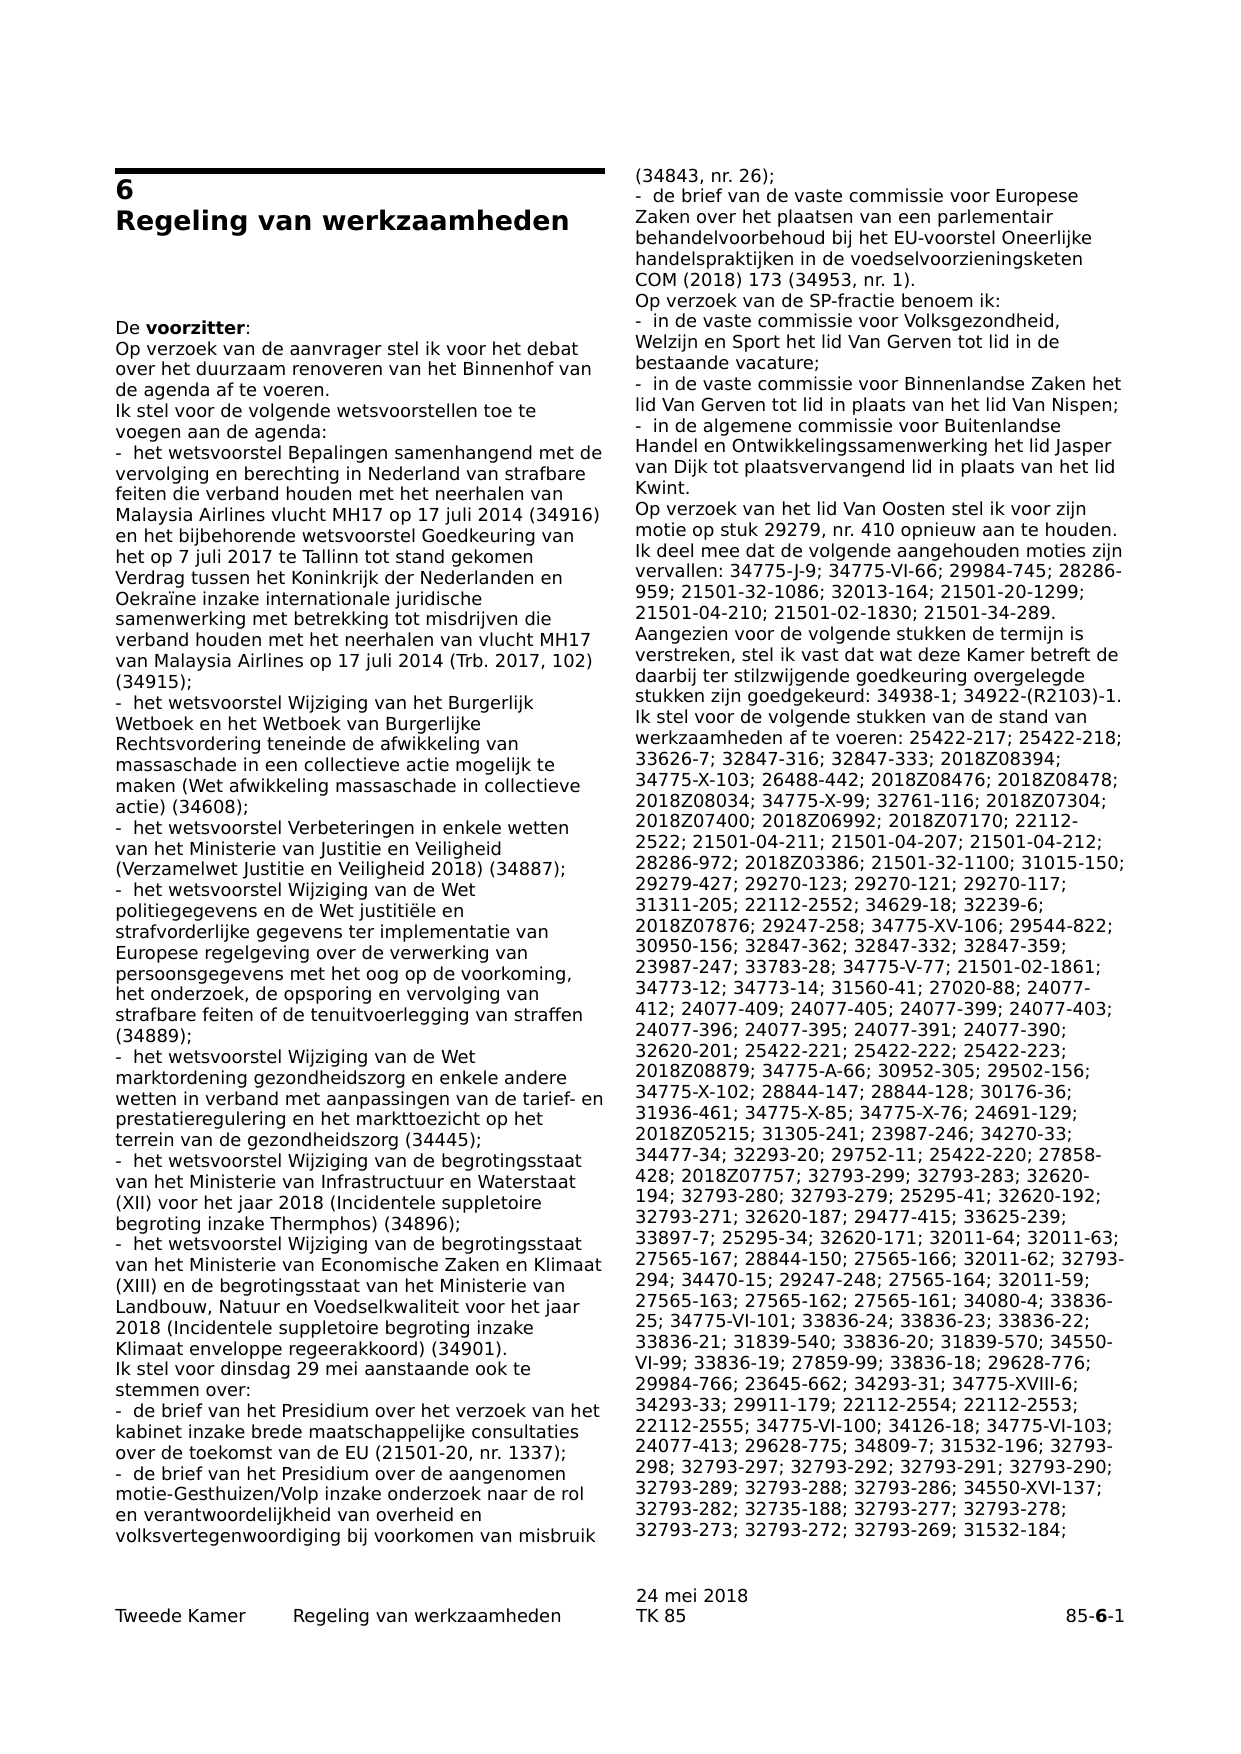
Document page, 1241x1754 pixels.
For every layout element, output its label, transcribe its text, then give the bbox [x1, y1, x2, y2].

text Op verzoek van de aanvrager stel ik voor het debat over het duurzaam renoveren van het Binnenhof van de agenda af te voeren. [115, 338, 605, 401]
list in de algemene commissie voor Buitenlandse Handel en Ontwikkelingssamenwerking het lid Jasper van Dijk tot plaatsvervangend lid in plaats van het lid Kwint. [635, 415, 1125, 499]
text Ik stel voor dinsdag 29 mei aanstaande ook te stemmen over: [115, 1359, 605, 1401]
list de brief van het Presidium over het verzoek van het kabinet inzake brede maatschappelijke consultaties over de toekomst van de EU (21501-20, nr. 1337); [115, 1401, 605, 1463]
list het wetsvoorstel Bepalingen samenhangend met de vervolging en berechting in Nederland van strafbare feiten die verband houden met het neerhalen van Malaysia Airlines vlucht MH17 op 17 juli 2014 (34916) en het bijbehorende wetsvoorstel Goedkeuring van het op 7 juli 2017 te Tallinn tot stand gekomen Verdrag tussen het Koninkrijk der Nederlanden en Oekraïne inzake internationale juridische samenwerking met betrekking tot misdrijven die verband houden met het neerhalen van vlucht MH17 van Malaysia Airlines op 17 juli 2014 (Trb. 2017, 102) (34915); [115, 442, 605, 692]
list het wetsvoorstel Wijziging van de Wet marktordening gezondheidszorg en enkele andere wetten in verband met aanpassingen van de tarief- en prestatieregulering en het markttoezicht op het terrein van de gezondheidszorg (34445); [115, 1047, 605, 1151]
text Ik stel voor de volgende stukken van de stand van werkzaamheden af te voeren: 25422-217; 25422-218; 33626-7; 32847-316; 32847-333; 2018Z08394; 34775-X-103; 26488-442; 2018Z08476; 2018Z08478; 2018Z08034; 34775-X-99; 32761-116; 2018Z07304; 2018Z07400; 2018Z06992; 2018Z07170; 22112-2522; 21501-04-211; 21501-04-207; 21501-04-212; 28286-972; 2018Z03386; 21501-32-1100; 31015-150; 29279-427; 29270-123; 29270-121; 29270-117; 31311-205; 22112-2552; 34629-18; 32239-6; 2018Z07876; 29247-258; 34775-XV-106; 29544-822; 30950-156; 32847-362; 32847-332; 32847-359; 23987-247; 33783-28; 34775-V-77; 21501-02-1861; 34773-12; 34773-14; 31560-41; 27020-88; 24077-412; 24077-409; 24077-405; 24077-399; 24077-403; 24077-396; 24077-395; 24077-391; 24077-390; 32620-201; 25422-221; 25422-222; 25422-223; 2018Z08879; 34775-A-66; 30952-305; 29502-156; 34775-X-102; 28844-147; 28844-128; 30176-36; 31936-461; 34775-X-85; 34775-X-76; 24691-129; 2018Z05215; 31305-241; 23987-246; 34270-33; 34477-34; 32293-20; 29752-11; 25422-220; 27858-428; 2018Z07757; 32793-299; 32793-283; 32620-194; 32793-280; 32793-279; 25295-41; 32620-192; 32793-271; 32620-187; 29477-415; 33625-239; 33897-7; 25295-34; 32620-171; 32011-64; 32011-63; 27565-167; 28844-150; 27565-166; 32011-62; 32793-294; 34470-15; 29247-248; 27565-164; 32011-59; 27565-163; 27565-162; 27565-161; 34080-4; 33836-25; 34775-VI-101; 33836-24; 33836-23; 33836-22; 33836-21; 31839-540; 33836-20; 31839-570; 34550-VI-99; 33836-19; 27859-99; 33836-18; 29628-776; 29984-766; 23645-662; 34293-31; 34775-XVIII-6; 34293-33; 29911-179; 22112-2554; 22112-2553; 22112-2555; 34775-VI-100; 34126-18; 34775-VI-103; 24077-413; 29628-775; 34809-7; 31532-196; 32793-298; 32793-297; 32793-292; 32793-291; 32793-290; 32793-289; 32793-288; 32793-286; 34550-XVI-137; 32793-282; 32735-188; 32793-277; 32793-278; 32793-273; 32793-272; 32793-269; 31532-184; [635, 707, 1125, 1540]
text Aangezien voor de volgende stukken de termijn is verstreken, stel ik vast dat wat deze Kamer betreft de daarbij ter stilzwijgende goedkeuring overgelegde stukken zijn goedgekeurd: 34938-1; 34922-(R2103)-1. [635, 624, 1125, 707]
list het wetsvoorstel Wijziging van het Burgerlijk Wetboek en het Wetboek van Burgerlijke Rechtsvordering teneinde de afwikkeling van massaschade in een collectieve actie mogelijk te maken (Wet afwikkeling massaschade in collectieve actie) (34608); [115, 692, 605, 817]
text Ik deel mee dat de volgende aangehouden moties zijn vervallen: 34775-J-9; 34775-VI-66; 29984-745; 28286-959; 21501-32-1086; 32013-164; 21501-20-1299; 21501-04-210; 21501-02-1830; 21501-34-289. [635, 540, 1125, 624]
list het wetsvoorstel Verbeteringen in enkele wetten van het Ministerie van Justitie en Veiligheid (Verzamelwet Justitie en Veiligheid 2018) (34887); [115, 817, 605, 880]
text Op verzoek van het lid Van Oosten stel ik voor zijn motie op stuk 29279, nr. 410 opnieuw aan te houden. [635, 499, 1125, 540]
list het wetsvoorstel Wijziging van de begrotingsstaat van het Ministerie van Economische Zaken en Klimaat (XIII) en de begrotingsstaat van het Ministerie van Landbouw, Natuur en Voedselkwaliteit voor het jaar 2018 (Incidentele suppletoire begroting inzake Klimaat enveloppe regeerakkoord) (34901). [115, 1234, 605, 1359]
list in de vaste commissie voor Binnenlandse Zaken het lid Van Gerven tot lid in plaats van het lid Van Nispen; [635, 374, 1125, 415]
title 6 Regeling van werkzaamheden [115, 174, 605, 237]
text Op verzoek van de SP-fractie benoem ik: [635, 290, 1125, 311]
text De voorzitter: [115, 318, 605, 338]
list de brief van het Presidium over de aangenomen motie-Gesthuizen/Volp inzake onderzoek naar de rol en verantwoordelijkheid van overheid en volksvertegenwoordiging bij voorkomen van misbruik [115, 1463, 605, 1547]
list het wetsvoorstel Wijziging van de Wet politiegegevens en de Wet justitiële en strafvorderlijke gegevens ter implementatie van Europese regelgeving over de verwerking van persoonsgegevens met het oog op de voorkoming, het onderzoek, de opsporing en vervolging van strafbare feiten of de tenuitvoerlegging van straffen (34889); [115, 880, 605, 1047]
text Ik stel voor de volgende wetsvoorstellen toe te voegen aan de agenda: [115, 401, 605, 442]
list de brief van de vaste commissie voor Europese Zaken over het plaatsen van een parlementair behandelvoorbehoud bij het EU-voorstel Oneerlijke handelspraktijken in de voedselvoorzieningsketen COM (2018) 173 (34953, nr. 1). [635, 186, 1125, 290]
list (34843, nr. 26); [635, 165, 1125, 186]
list het wetsvoorstel Wijziging van de begrotingsstaat van het Ministerie van Infrastructuur en Waterstaat (XII) voor het jaar 2018 (Incidentele suppletoire begroting inzake Thermphos) (34896); [115, 1151, 605, 1234]
list in de vaste commissie voor Volksgezondheid, Welzijn en Sport het lid Van Gerven tot lid in de bestaande vacature; [635, 311, 1125, 374]
